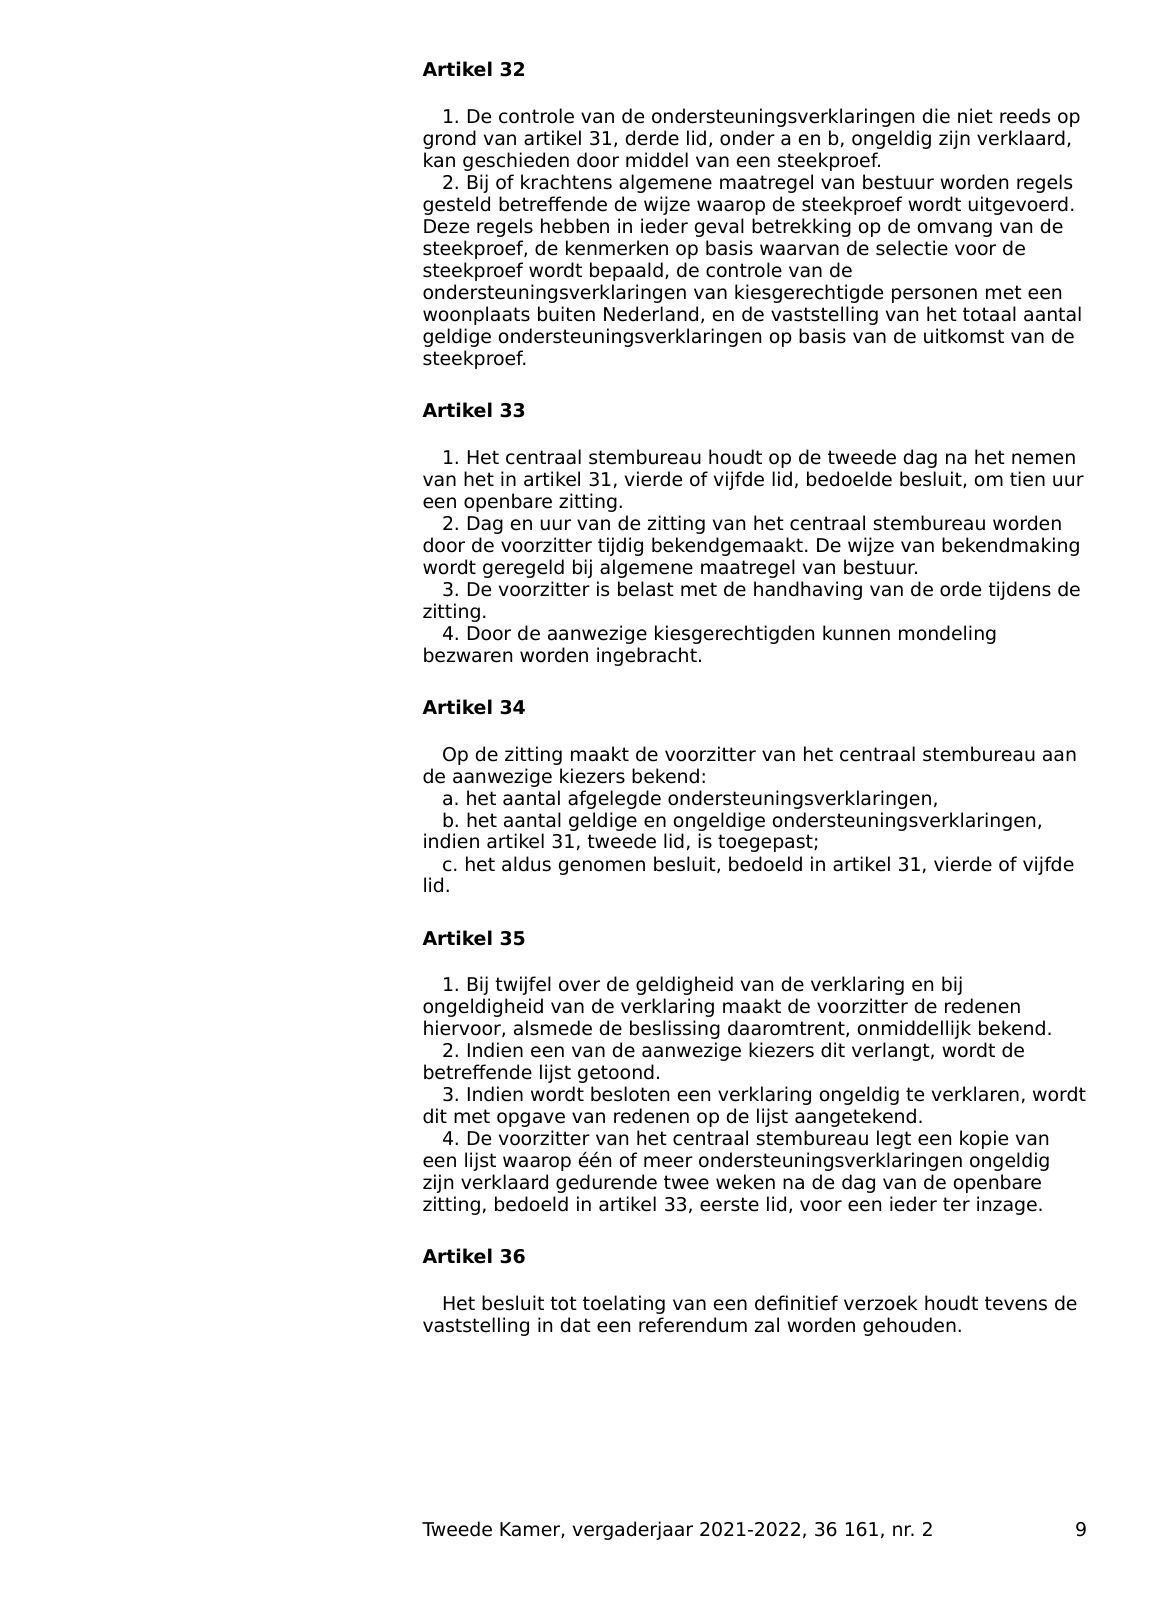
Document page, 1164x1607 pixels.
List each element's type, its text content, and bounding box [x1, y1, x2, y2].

text 2. Indien een van de aanwezige kiezers dit verlangt, wordt de betreffende lijst getoond. [422, 1040, 1087, 1084]
text 1. De controle van de ondersteuningsverklaringen die niet reeds op grond van artikel 31, derde lid, onder a en b, ongeldig zijn verklaard, kan geschieden door middel van een steekproef. [422, 106, 1087, 172]
text 2. Bij of krachtens algemene maatregel van bestuur worden regels gesteld betreffende de wijze waarop de steekproef wordt uitgevoerd. Deze regels hebben in ieder geval betrekking op de omvang van de steekproef, de kenmerken op basis waarvan de selectie voor de steekproef wordt bepaald, de controle van de ondersteuningsverklaringen van kiesgerechtigde personen met een woonplaats buiten Nederland, en de vaststelling van het totaal aantal geldige ondersteuningsverklaringen op basis van de uitkomst van de steekproef. [422, 172, 1087, 370]
text 2. Dag en uur van de zitting van het centraal stembureau worden door de voorzitter tijdig bekendgemaakt. De wijze van bekendmaking wordt geregeld bij algemene maatregel van bestuur. [422, 513, 1087, 579]
text 3. De voorzitter is belast met de handhaving van de orde tijdens de zitting. [422, 579, 1087, 623]
text 4. Door de aanwezige kiesgerechtigden kunnen mondeling bezwaren worden ingebracht. [422, 623, 1087, 667]
text b. het aantal geldige en ongeldige ondersteuningsverklaringen, indien artikel 31, tweede lid, is toegepast; [422, 809, 1087, 853]
subtitle Artikel 35 [422, 927, 1087, 949]
subtitle Artikel 32 [422, 59, 1087, 81]
text 3. Indien wordt besloten een verklaring ongeldig te verklaren, wordt dit met opgave van redenen op de lijst aangetekend. [422, 1084, 1087, 1128]
text 1. Het centraal stembureau houdt op de tweede dag na het nemen van het in artikel 31, vierde of vijfde lid, bedoelde besluit, om tien uur een openbare zitting. [422, 447, 1087, 513]
text a. het aantal afgelegde ondersteuningsverklaringen, [422, 787, 1087, 809]
text c. het aldus genomen besluit, bedoeld in artikel 31, vierde of vijfde lid. [422, 853, 1087, 897]
text 4. De voorzitter van het centraal stembureau legt een kopie van een lijst waarop één of meer ondersteuningsverklaringen ongeldig zijn verklaard gedurende twee weken na de dag van de openbare zitting, bedoeld in artikel 33, eerste lid, voor een ieder ter inzage. [422, 1128, 1087, 1216]
text Het besluit tot toelating van een definitief verzoek houdt tevens de vaststelling in dat een referendum zal worden gehouden. [422, 1293, 1087, 1337]
text Op de zitting maakt de voorzitter van het centraal stembureau aan de aanwezige kiezers bekend: [422, 743, 1087, 787]
text 1. Bij twijfel over de geldigheid van de verklaring en bij ongeldigheid van de verklaring maakt de voorzitter de redenen hiervoor, alsmede de beslissing daaromtrent, onmiddellijk bekend. [422, 974, 1087, 1040]
subtitle Artikel 33 [422, 400, 1087, 422]
subtitle Artikel 34 [422, 697, 1087, 718]
subtitle Artikel 36 [422, 1246, 1087, 1268]
